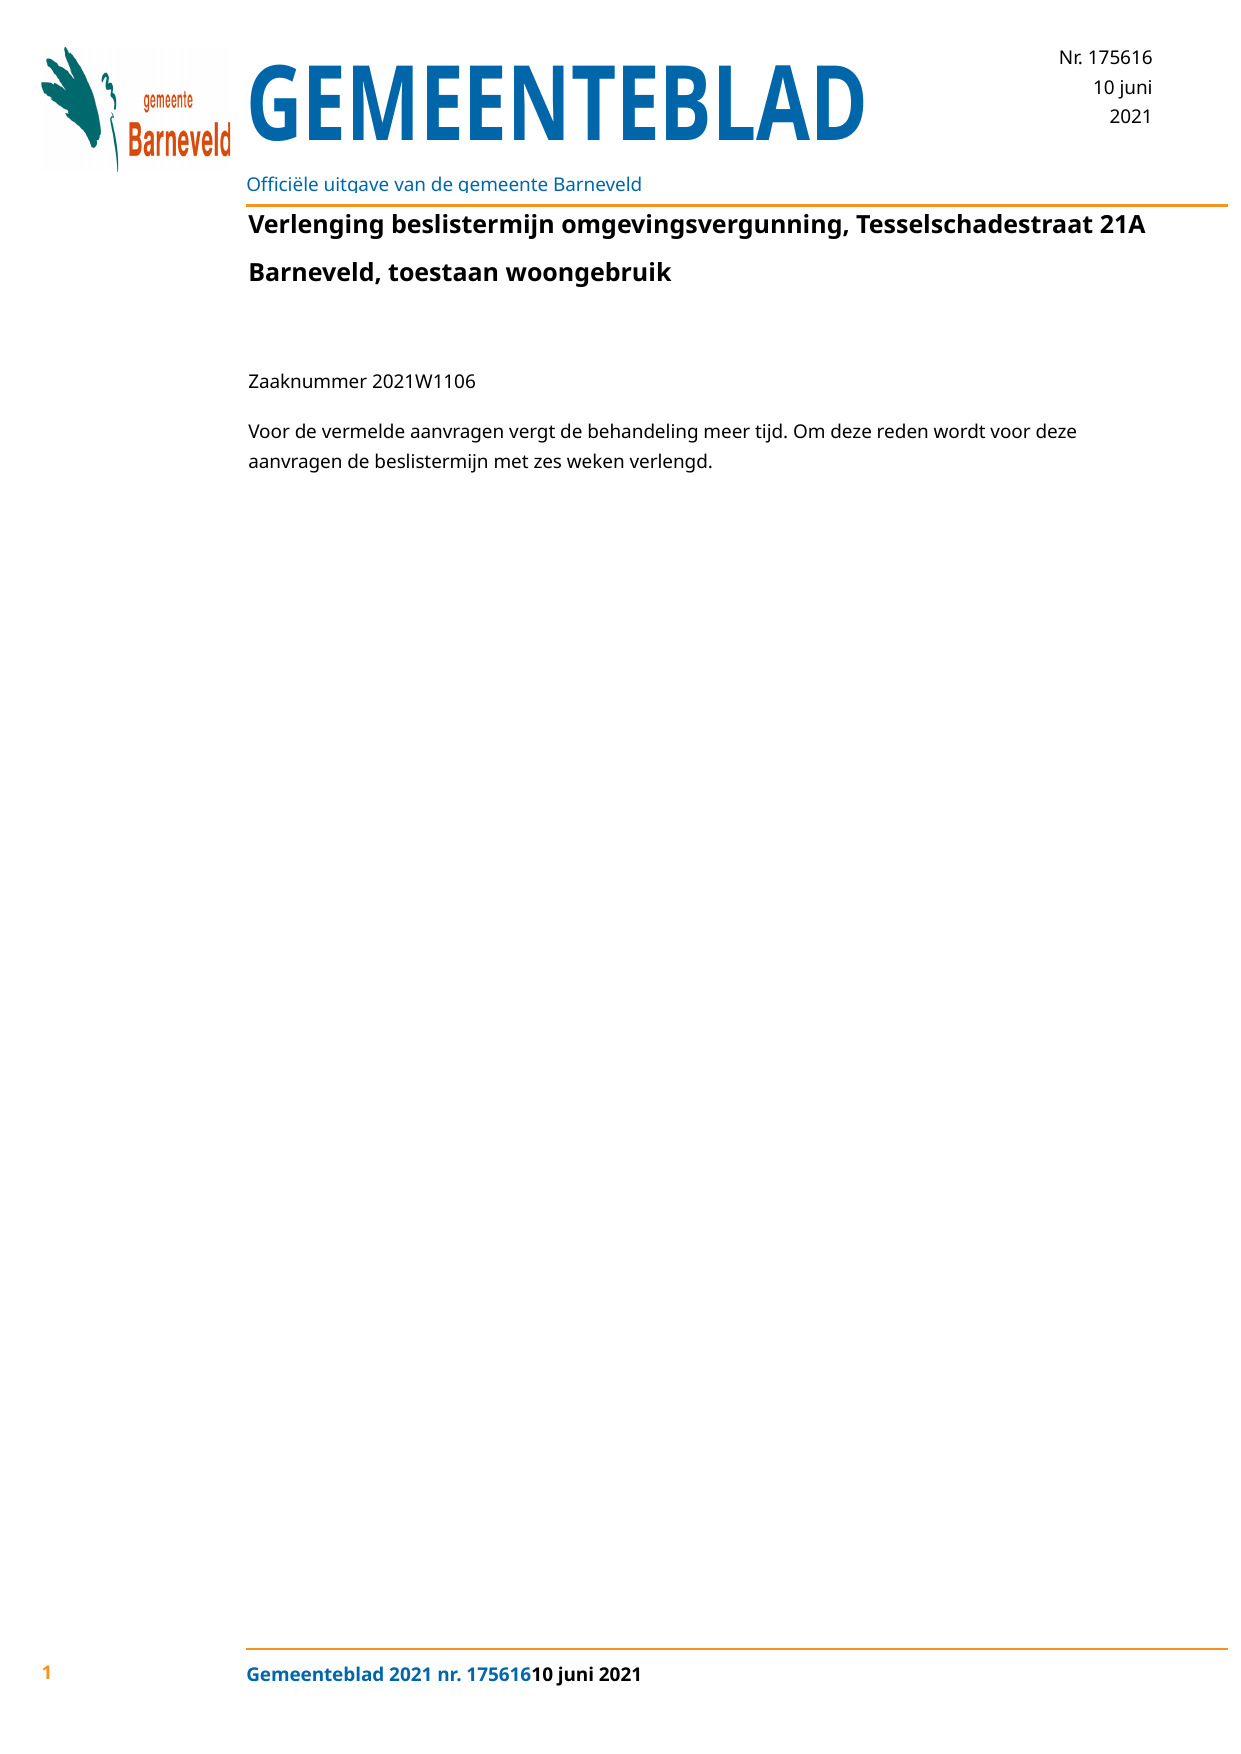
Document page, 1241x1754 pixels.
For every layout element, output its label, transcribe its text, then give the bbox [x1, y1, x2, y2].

text Zaaknummer 2021W1106 [248, 368, 1152, 394]
text Verlenging beslistermijn omgevingsvergunning, Tesselschadestraat 21A Barneveld, toestaan woongebruik [248, 207, 1152, 288]
text Voor de vermelde aanvragen vergt de behandeling meer tijd. Om deze reden wordt voor deze aanvragen de beslistermijn met zes weken verlengd. [248, 419, 1152, 474]
picture [41, 47, 231, 172]
